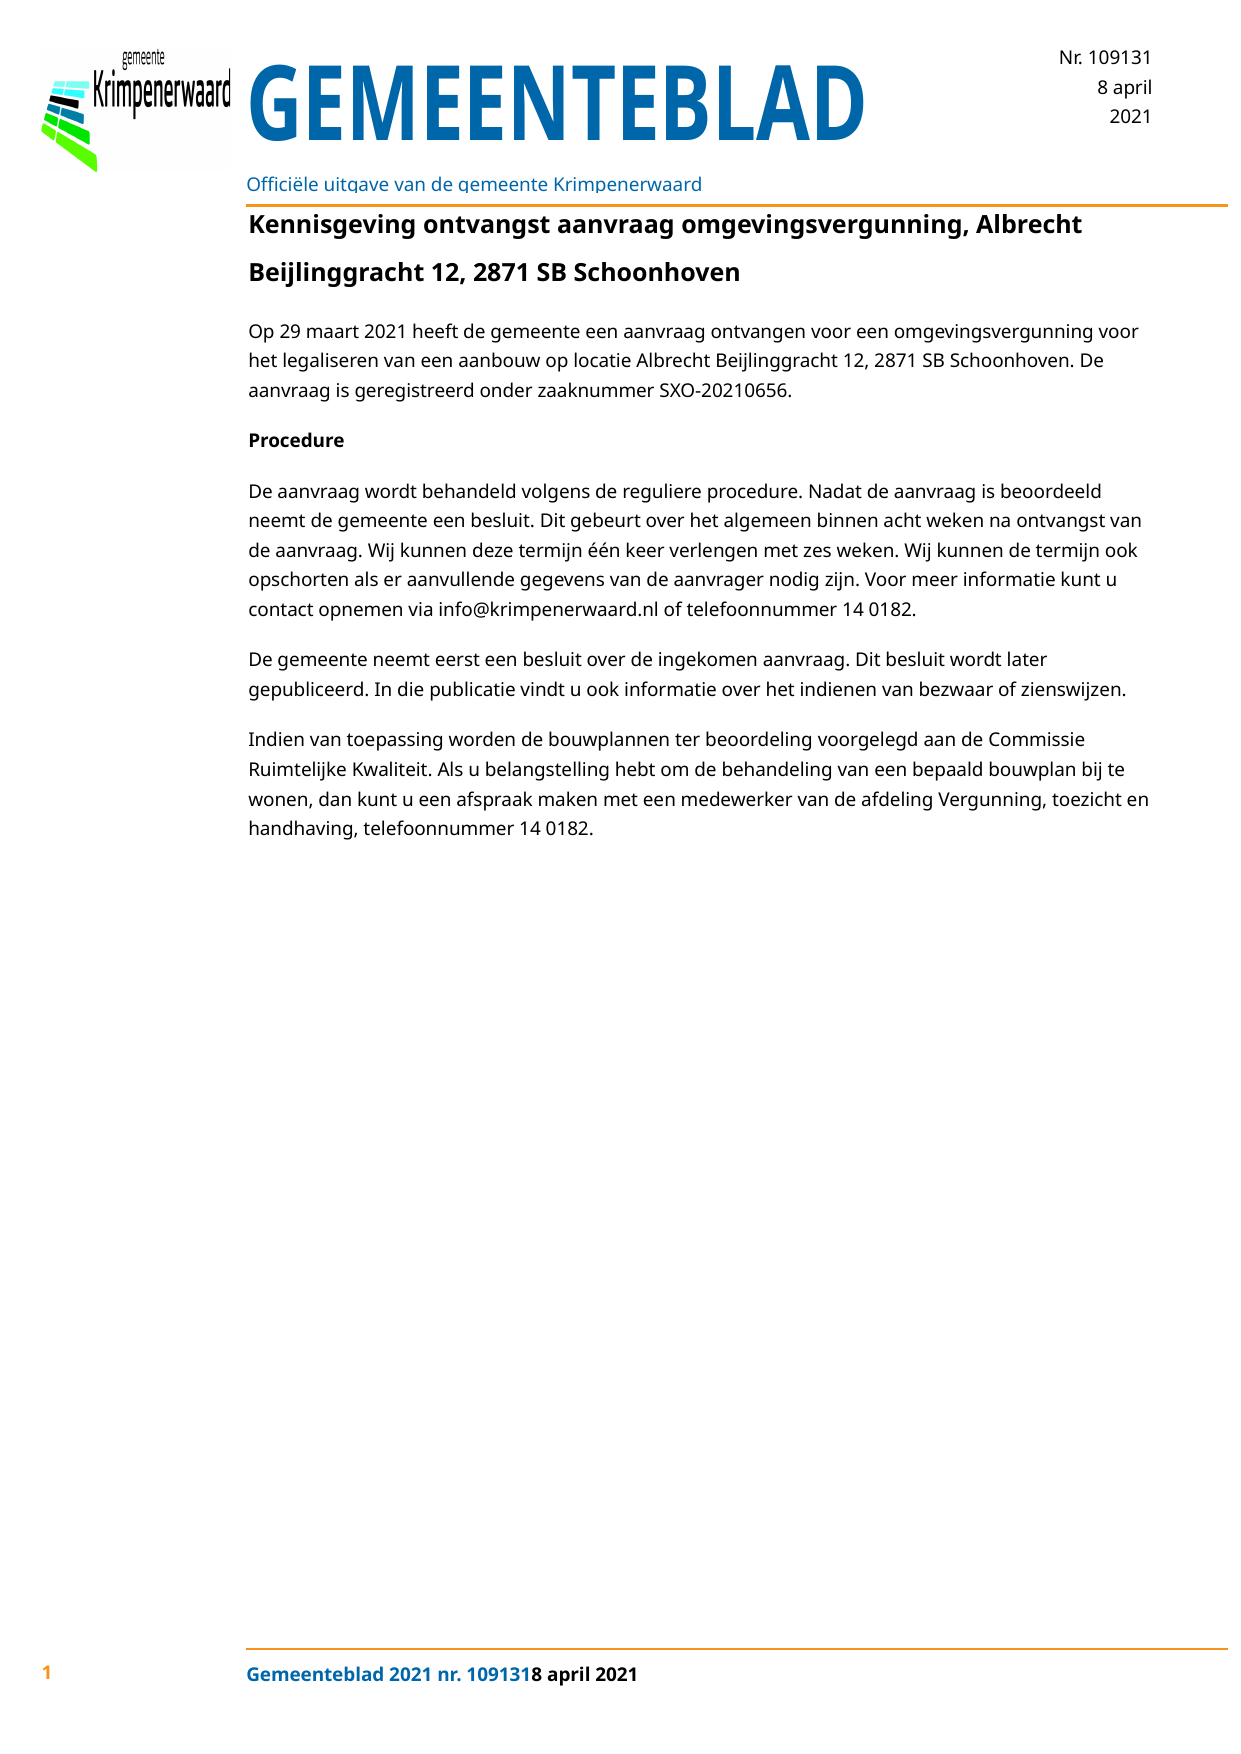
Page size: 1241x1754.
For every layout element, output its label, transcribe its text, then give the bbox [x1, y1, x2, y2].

picture [41, 47, 231, 172]
text Procedure [248, 427, 1152, 453]
text Kennisgeving ontvangst aanvraag omgevingsvergunning, Albrecht Beijlinggracht 12, 2871 SB Schoonhoven [248, 207, 1152, 288]
text De aanvraag wordt behandeld volgens de reguliere procedure. Nadat de aanvraag is beoordeeld neemt de gemeente een besluit. Dit gebeurt over het algemeen binnen acht weken na ontvangst van de aanvraag. Wij kunnen deze termijn één keer verlengen met zes weken. Wij kunnen de termijn ook opschorten als er aanvullende gegevens van de aanvrager nodig zijn. Voor meer informatie kunt u contact opnemen via info@krimpenerwaard.nl of telefoonnummer 14 0182. [248, 478, 1152, 622]
text De gemeente neemt eerst een besluit over de ingekomen aanvraag. Dit besluit wordt later gepubliceerd. In die publicatie vindt u ook informatie over het indienen van bezwaar of zienswijzen. [248, 647, 1152, 702]
text Indien van toepassing worden de bouwplannen ter beoordeling voorgelegd aan de Commissie Ruimtelijke Kwaliteit. Als u belangstelling hebt om de behandeling van een bepaald bouwplan bij te wonen, dan kunt u een afspraak maken met een medewerker van de afdeling Vergunning, toezicht en handhaving, telefoonnummer 14 0182. [248, 727, 1152, 841]
text Op 29 maart 2021 heeft de gemeente een aanvraag ontvangen voor een omgevingsvergunning voor het legaliseren van een aanbouw op locatie Albrecht Beijlinggracht 12, 2871 SB Schoonhoven. De aanvraag is geregistreerd onder zaaknummer SXO-20210656. [248, 318, 1152, 403]
